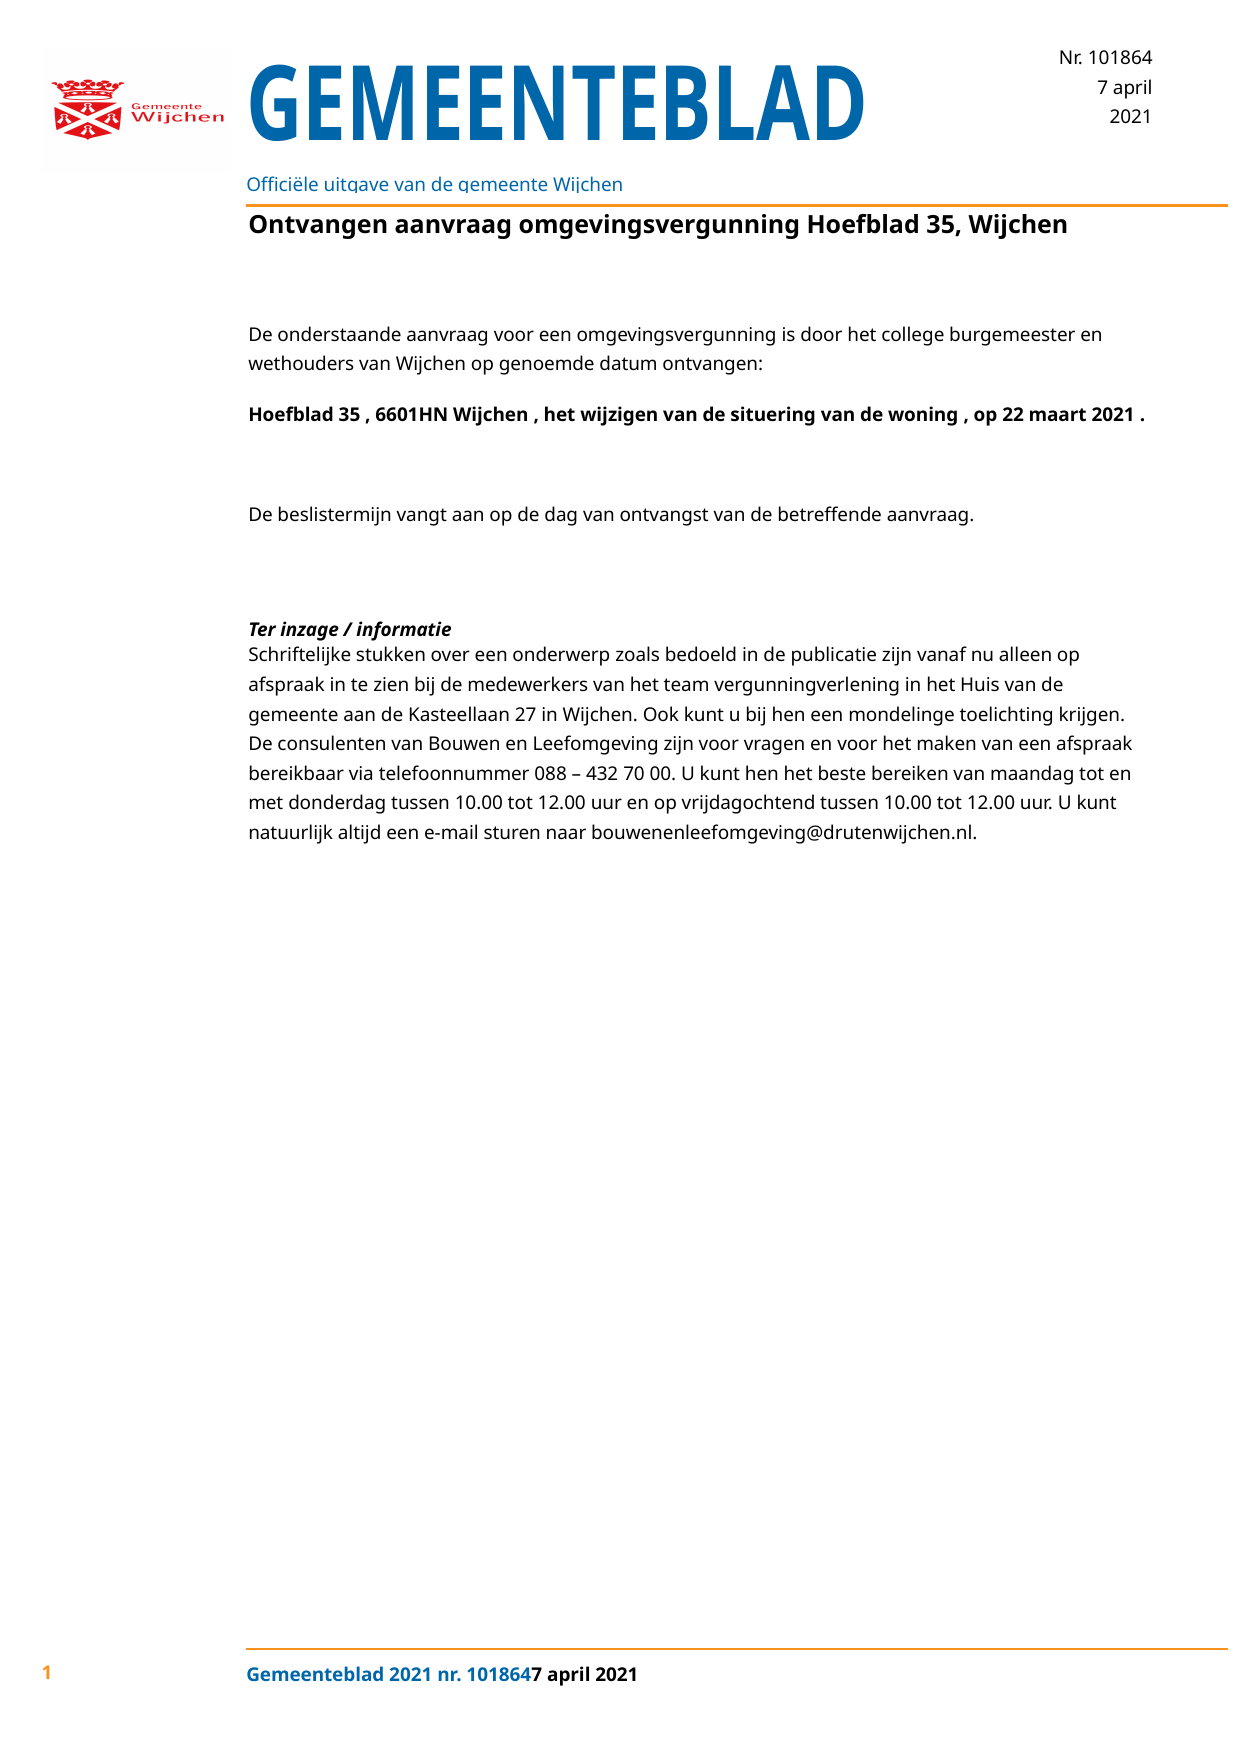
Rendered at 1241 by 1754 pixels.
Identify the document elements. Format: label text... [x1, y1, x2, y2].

text Hoefblad 35 , 6601HN Wijchen , het wijzigen van de situering van de woning , op 22 maart 2021 . [248, 401, 1152, 426]
text Ontvangen aanvraag omgevingsvergunning Hoefblad 35, Wijchen [248, 207, 1152, 241]
text De onderstaande aanvraag voor een omgevingsvergunning is door het college burgemeester en wethouders van Wijchen op genoemde datum ontvangen: [248, 321, 1152, 376]
text Schriftelijke stukken over een onderwerp zoals bedoeld in de publicatie zijn vanaf nu alleen op afspraak in te zien bij de medewerkers van het team vergunningverlening in het Huis van de gemeente aan de Kasteellaan 27 in Wijchen. Ook kunt u bij hen een mondelinge toelichting krijgen. De consulenten van Bouwen en Leefomgeving zijn voor vragen en voor het maken van een afspraak bereikbaar via telefoonnummer 088 – 432 70 00. U kunt hen het beste bereiken van maandag tot en met donderdag tussen 10.00 tot 12.00 uur en op vrijdagochtend tussen 10.00 tot 12.00 uur. U kunt natuurlijk altijd een e-mail sturen naar bouwenenleefomgeving@drutenwijchen.nl. [248, 642, 1152, 845]
picture [41, 47, 231, 172]
text De beslistermijn vangt aan op de dag van ontvangst van de betreffende aanvraag. [248, 502, 1152, 527]
text Ter inzage / informatie [248, 616, 1152, 642]
